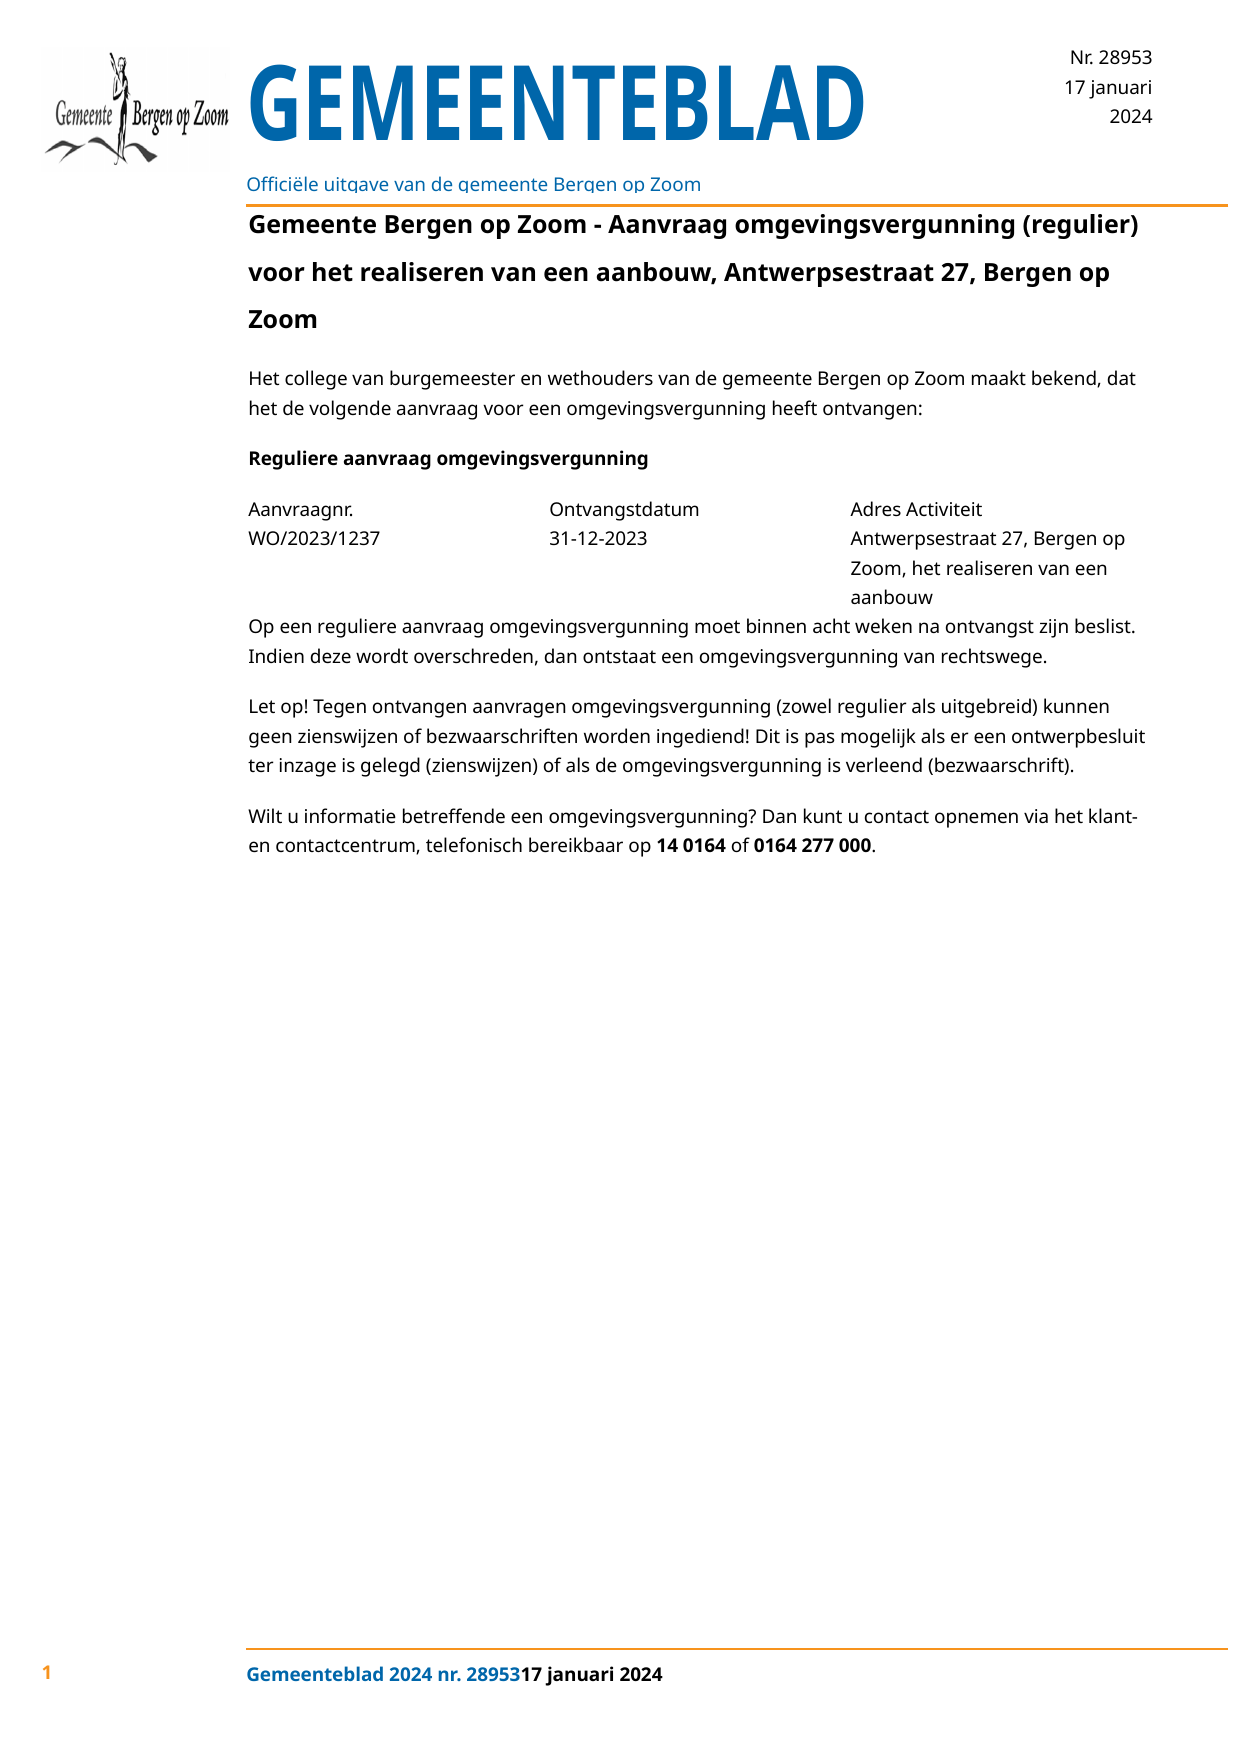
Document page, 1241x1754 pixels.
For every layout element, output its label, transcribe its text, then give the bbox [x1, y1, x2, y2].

text Reguliere aanvraag omgevingsvergunning [248, 446, 1152, 471]
text Let op! Tegen ontvangen aanvragen omgevingsvergunning (zowel regulier als uitgebreid) kunnen geen zienswijzen of bezwaarschriften worden ingediend! Dit is pas mogelijk als er een ontwerpbesluit ter inzage is gelegd (zienswijzen) of als de omgevingsvergunning is verleend (bezwaarschrift). [248, 693, 1152, 778]
table_header Ontvangstdatum [549, 496, 850, 522]
text Het college van burgemeester en wethouders van de gemeente Bergen op Zoom maakt bekend, dat het de volgende aanvraag voor een omgevingsvergunning heeft ontvangen: [248, 366, 1152, 421]
table_header Antwerpsestraat 27, Bergen op Zoom, het realiseren van een aanbouw [850, 525, 1152, 610]
table_header Aanvraagnr. [248, 496, 549, 522]
table_header Adres Activiteit [850, 496, 1152, 522]
text Wilt u informatie betreffende een omgevingsvergunning? Dan kunt u contact opnemen via het klant- en contactcentrum, telefonisch bereikbaar op 14 0164 of 0164 277 000. [248, 803, 1152, 858]
text Op een reguliere aanvraag omgevingsvergunning moet binnen acht weken na ontvangst zijn beslist. Indien deze wordt overschreden, dan ontstaat een omgevingsvergunning van rechtswege. [248, 613, 1152, 668]
picture [41, 47, 231, 172]
text Gemeente Bergen op Zoom - Aanvraag omgevingsvergunning (regulier) voor het realiseren van een aanbouw, Antwerpsestraat 27, Bergen op Zoom [248, 207, 1152, 336]
table_header 31-12-2023 [549, 525, 850, 610]
table_header WO/2023/1237 [248, 525, 549, 610]
